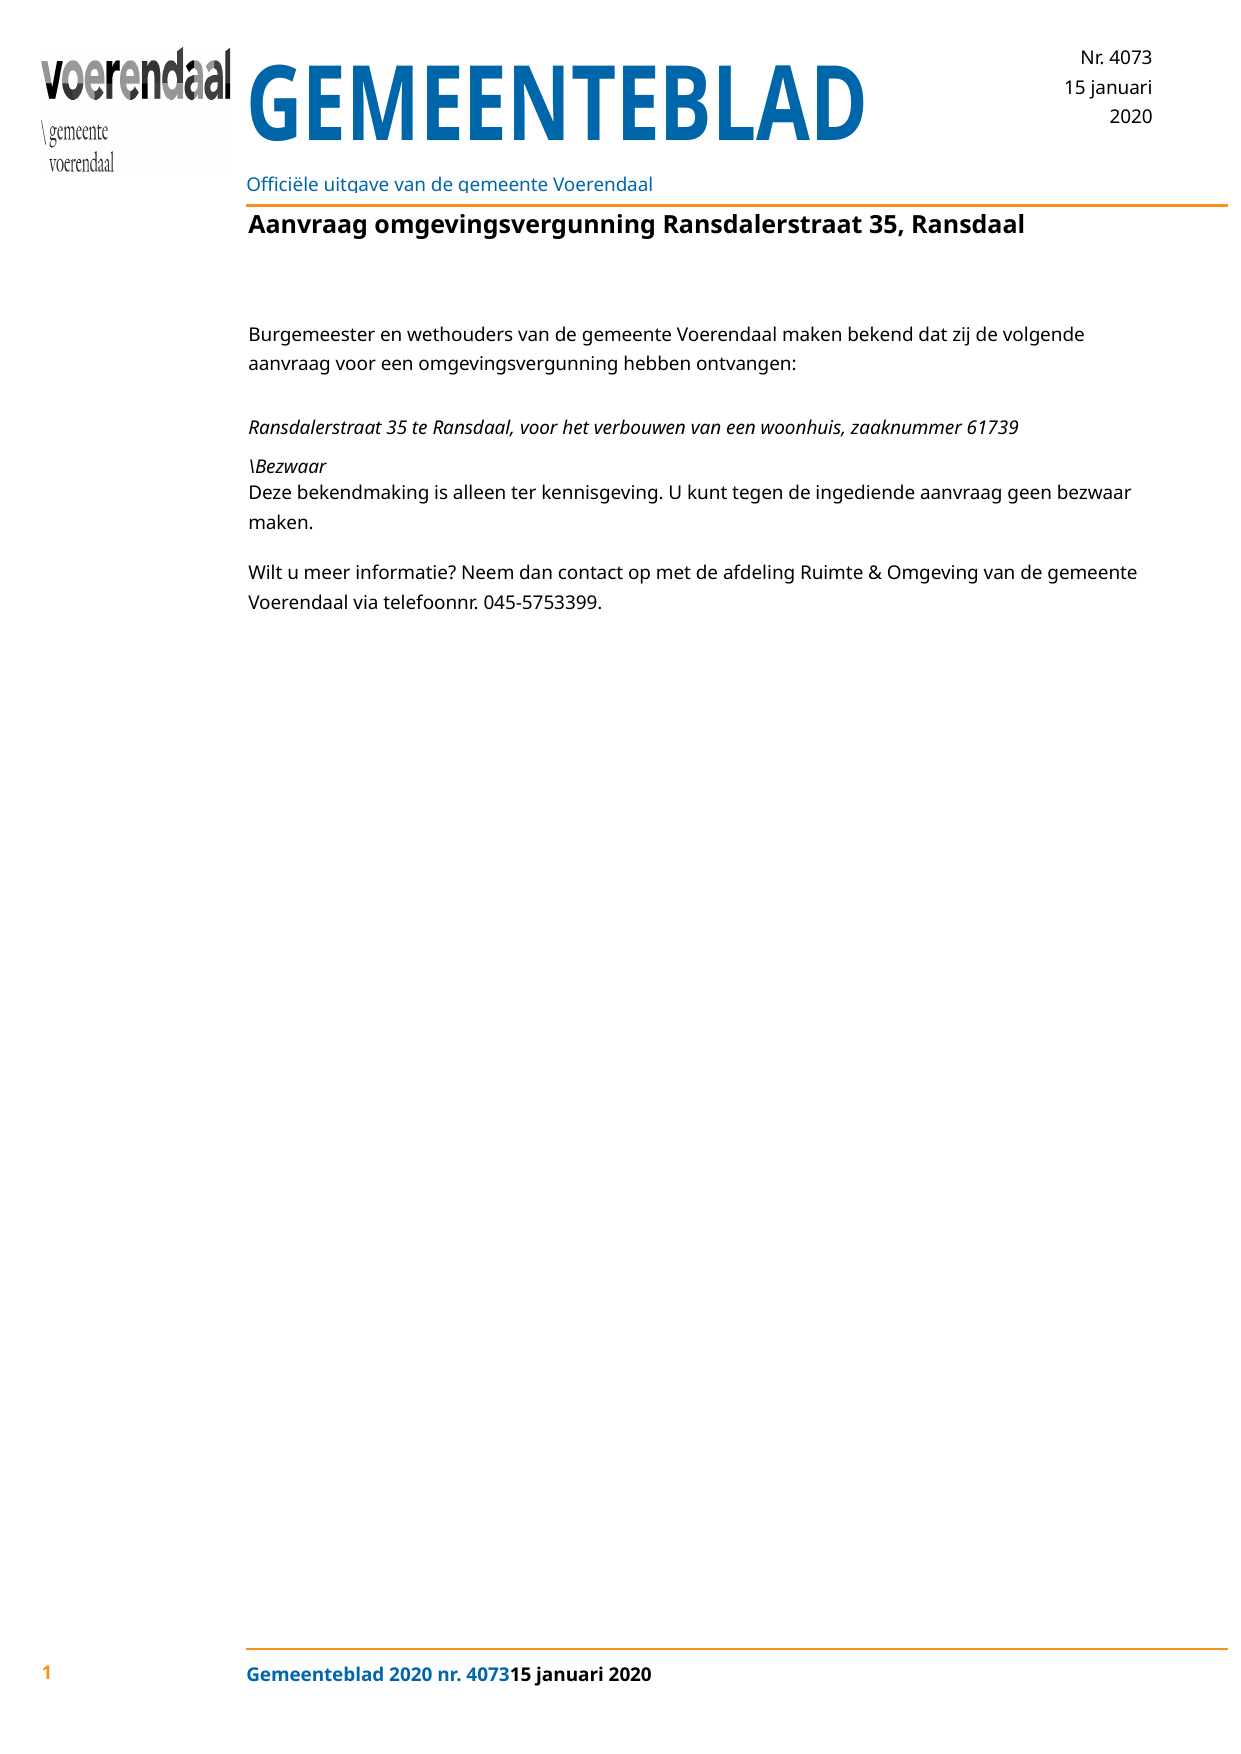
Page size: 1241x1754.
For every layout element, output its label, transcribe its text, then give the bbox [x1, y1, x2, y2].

picture [41, 47, 231, 172]
text Burgemeester en wethouders van de gemeente Voerendaal maken bekend dat zij de volgende aanvraag voor een omgevingsvergunning hebben ontvangen: [248, 321, 1152, 376]
text Aanvraag omgevingsvergunning Ransdalerstraat 35, Ransdaal [248, 207, 1152, 241]
text \Bezwaar [248, 453, 1152, 479]
text Ransdalerstraat 35 te Ransdaal, voor het verbouwen van een woonhuis, zaaknummer 61739 [248, 414, 1152, 440]
text Deze bekendmaking is alleen ter kennisgeving. U kunt tegen de ingediende aanvraag geen bezwaar maken. [248, 479, 1152, 534]
text Wilt u meer informatie? Neem dan contact op met de afdeling Ruimte & Omgeving van de gemeente Voerendaal via telefoonnr. 045-5753399. [248, 559, 1152, 614]
